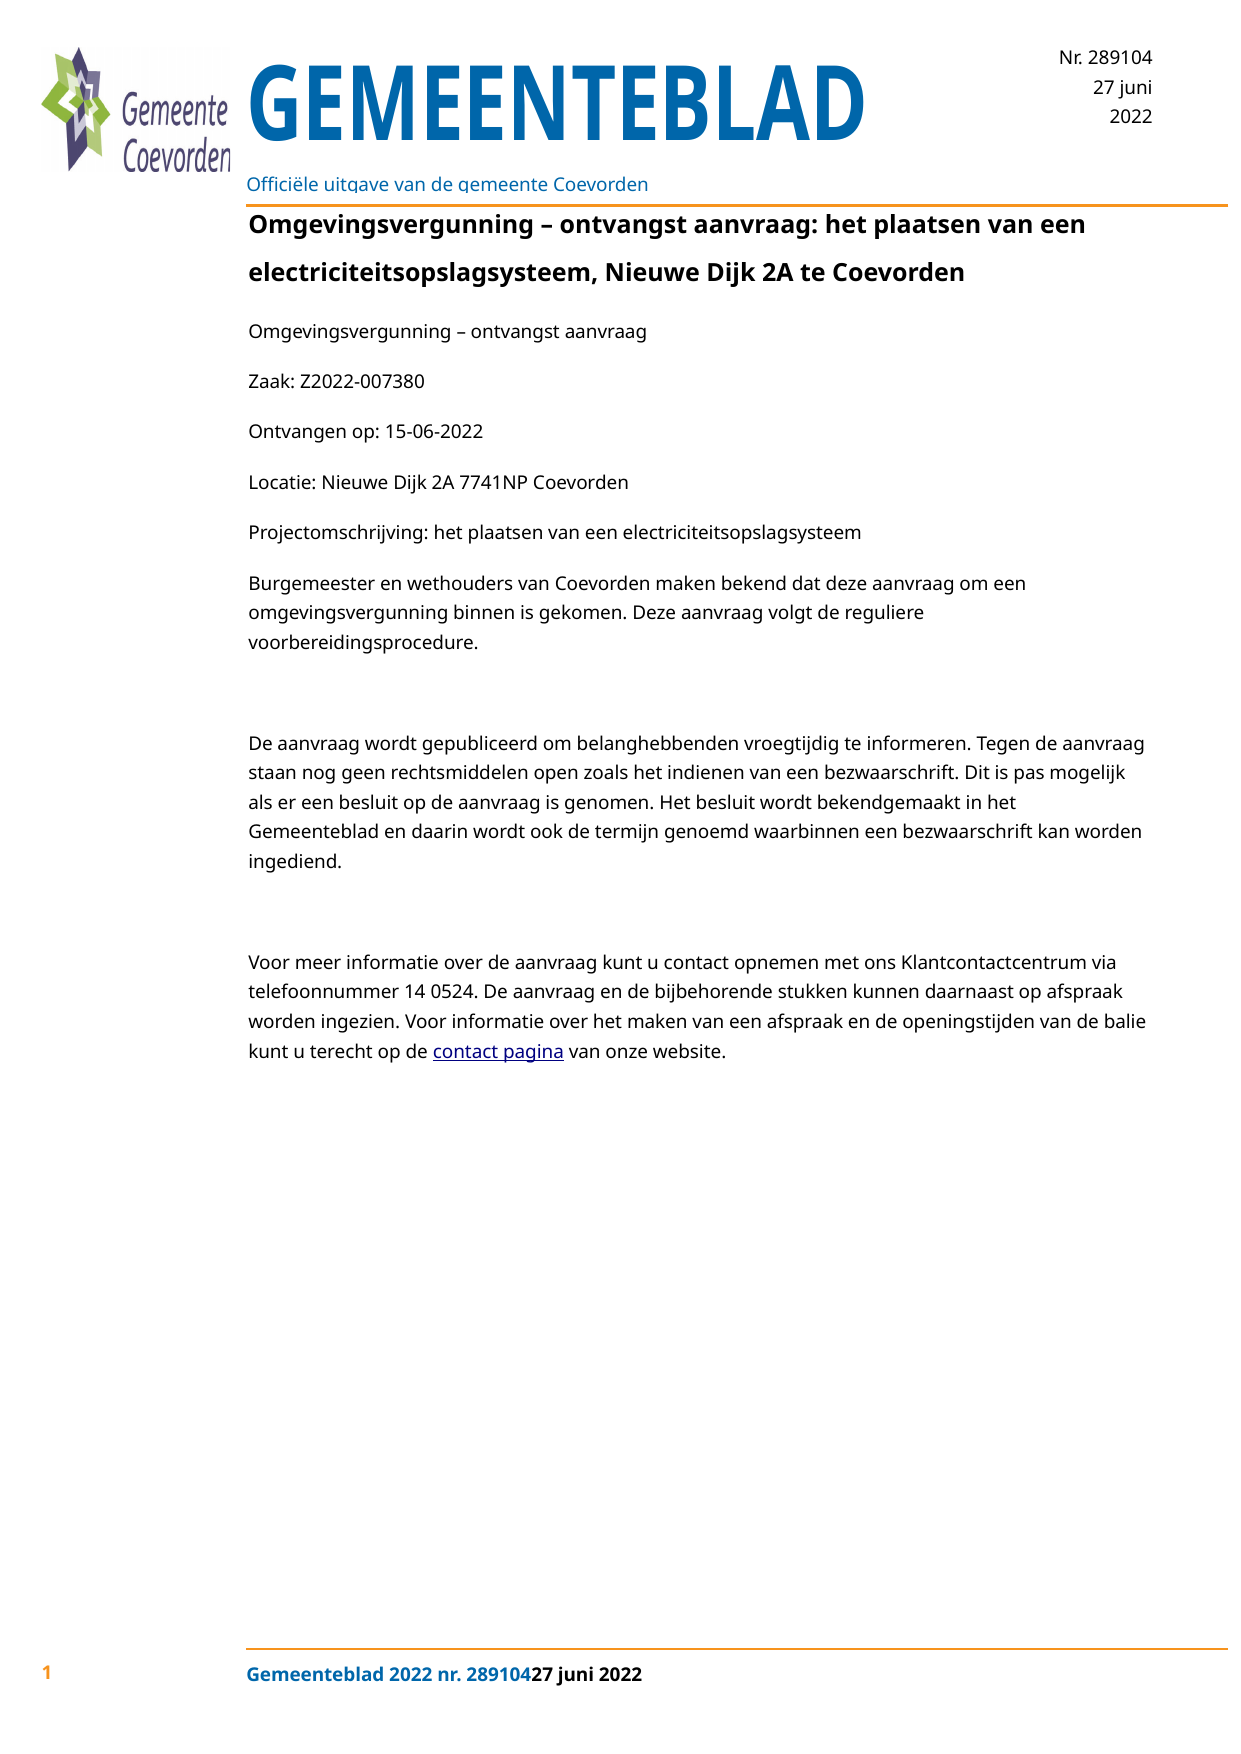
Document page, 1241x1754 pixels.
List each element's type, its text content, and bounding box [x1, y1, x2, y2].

text Omgevingsvergunning – ontvangst aanvraag [248, 318, 1152, 344]
text Omgevingsvergunning – ontvangst aanvraag: het plaatsen van een electriciteitsopslagsysteem, Nieuwe Dijk 2A te Coevorden [248, 207, 1152, 288]
picture [41, 47, 231, 172]
text De aanvraag wordt gepubliceerd om belanghebbenden vroegtijdig te informeren. Tegen de aanvraag staan nog geen rechtsmiddelen open zoals het indienen van een bezwaarschrift. Dit is pas mogelijk als er een besluit op de aanvraag is genomen. Het besluit wordt bekendgemaakt in het Gemeenteblad en daarin wordt ook de termijn genoemd waarbinnen een bezwaarschrift kan worden ingediend. [248, 730, 1152, 874]
text Burgemeester en wethouders van Coevorden maken bekend dat deze aanvraag om een omgevingsvergunning binnen is gekomen. Deze aanvraag volgt de reguliere voorbereidingsprocedure. [248, 570, 1152, 655]
text Locatie: Nieuwe Dijk 2A 7741NP Coevorden [248, 469, 1152, 495]
text Ontvangen op: 15-06-2022 [248, 419, 1152, 444]
text Voor meer informatie over de aanvraag kunt u contact opnemen met ons Klantcontactcentrum via telefoonnummer 14 0524. De aanvraag en de bijbehorende stukken kunnen daarnaast op afspraak worden ingezien. Voor informatie over het maken van een afspraak en de openingstijden van de balie kunt u terecht op de contact pagina van onze website. [248, 949, 1152, 1064]
text Zaak: Z2022-007380 [248, 368, 1152, 394]
text Projectomschrijving: het plaatsen van een electriciteitsopslagsysteem [248, 519, 1152, 545]
